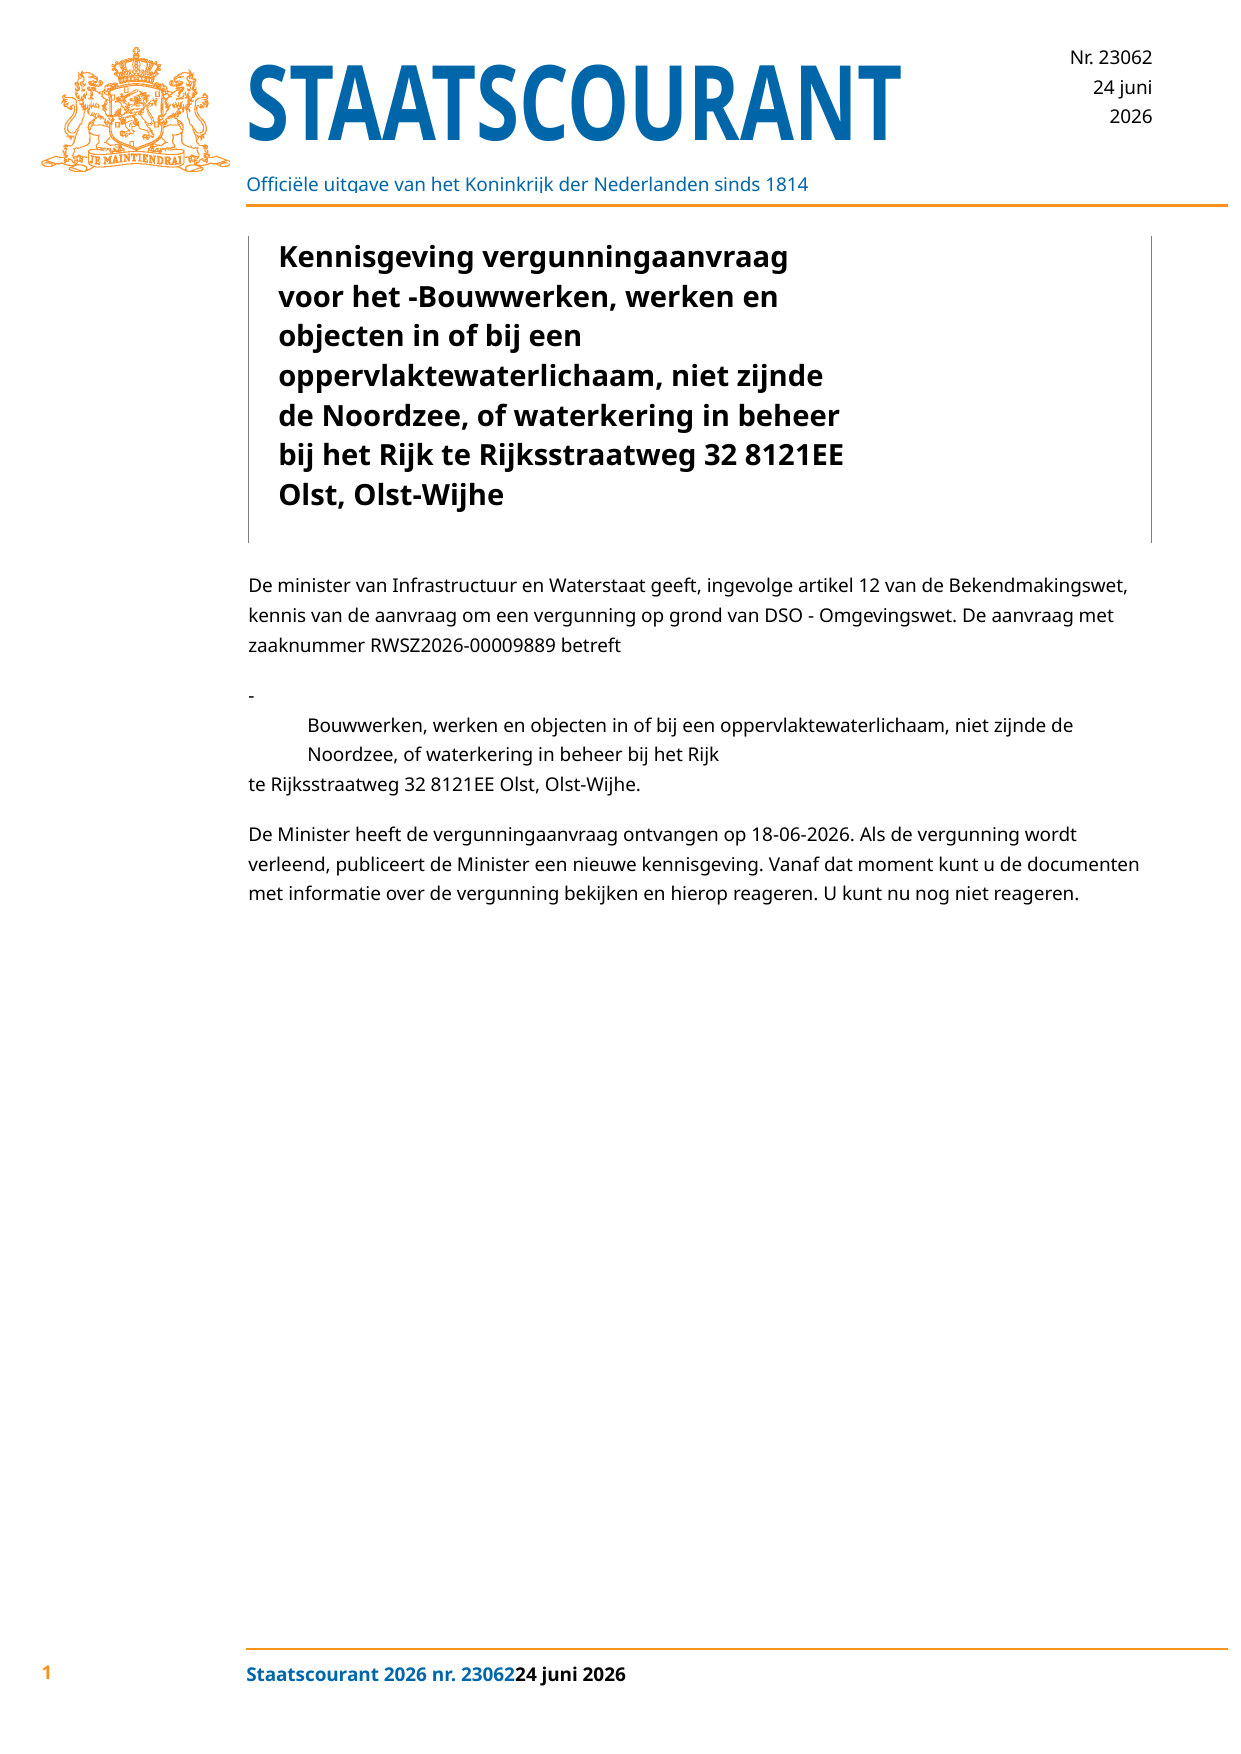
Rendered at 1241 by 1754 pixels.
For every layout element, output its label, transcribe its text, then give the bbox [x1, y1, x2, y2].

table_header Kennisgeving vergunningaanvraag voor het -Bouwwerken, werken en objecten in of bij een oppervlaktewaterlichaam, niet zijnde de Noordzee, of waterkering in beheer bij het Rijk te Rijksstraatweg 32 8121EE Olst, Olst-Wijhe [249, 236, 850, 543]
list Bouwwerken, werken en objecten in of bij een oppervlaktewaterlichaam, niet zijnde de Noordzee, of waterkering in beheer bij het Rijk [248, 712, 1152, 767]
table_header [850, 236, 912, 413]
table_header [1090, 236, 1151, 413]
text De Minister heeft de vergunningaanvraag ontvangen op 18-06-2026. Als de vergunning wordt verleend, publiceert de Minister een nieuwe kennisgeving. Vanaf dat moment kunt u de documenten met informatie over de vergunning bekijken en hierop reageren. U kunt nu nog niet reageren. [248, 821, 1152, 906]
picture [41, 47, 231, 172]
text te Rijksstraatweg 32 8121EE Olst, Olst-Wijhe. [248, 771, 1152, 797]
picture [912, 236, 1090, 414]
text De minister van Infrastructuur en Waterstaat geeft, ingevolge artikel 12 van de Bekendmakingswet, kennis van de aanvraag om een vergunning op grond van DSO - Omgevingswet. De aanvraag met zaaknummer RWSZ2026-00009889 betreft [248, 573, 1152, 658]
table_header [850, 414, 1151, 543]
